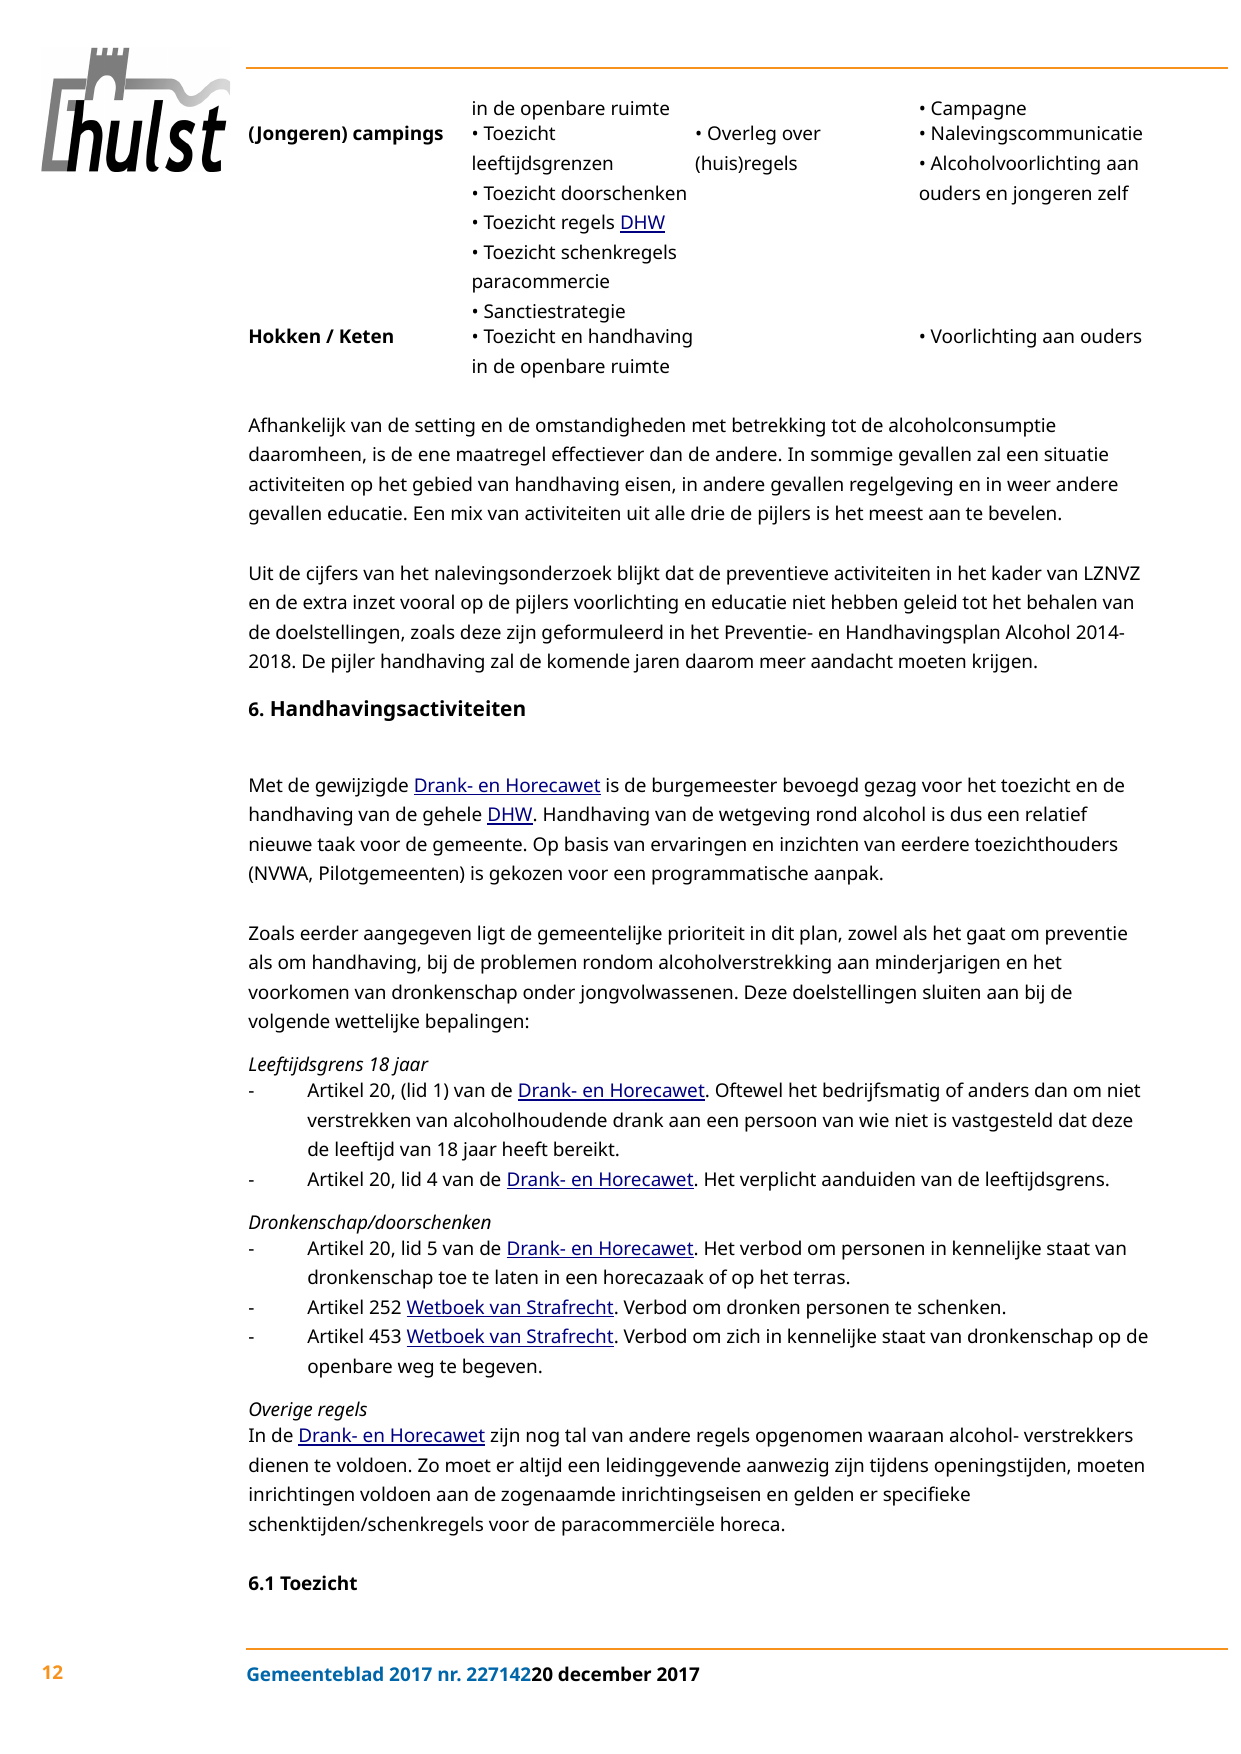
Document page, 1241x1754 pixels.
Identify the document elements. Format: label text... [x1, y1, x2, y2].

table_cell • Toezicht en handhaving in de openbare ruimte [471, 324, 695, 379]
list Artikel 20, lid 5 van de Drank- en Horecawet. Het verbod om personen in kennelijke staat van dronkenschap toe te laten in een horecazaak of op het terras. [248, 1235, 1152, 1290]
table_cell (Jongeren) campings [248, 121, 471, 324]
table_cell • Toezicht leeftijdsgrenzen • Toezicht doorschenken • Toezicht regels DHW • Toezicht schenkregels paracommercie • Sanctiestrategie [471, 121, 695, 324]
table_cell [248, 95, 471, 121]
table_cell • Nalevingscommunicatie • Alcoholvoorlichting aan ouders en jongeren zelf [919, 121, 1152, 324]
list Artikel 20, lid 4 van de Drank- en Horecawet. Het verplicht aanduiden van de leeftijdsgrens. [248, 1166, 1152, 1192]
text Met de gewijzigde Drank- en Horecawet is de burgemeester bevoegd gezag voor het toezicht en de handhaving van de gehele DHW. Handhaving van de wetgeving rond alcohol is dus een relatief nieuwe taak voor de gemeente. Op basis van ervaringen en inzichten van eerdere toezichthouders (NVWA, Pilotgemeenten) is gekozen voor een programmatische aanpak. [248, 772, 1152, 886]
text 6. Handhavingsactiviteiten [248, 694, 1152, 723]
text Afhankelijk van de setting en de omstandigheden met betrekking tot de alcoholconsumptie daaromheen, is de ene maatregel effectiever dan de andere. In sommige gevallen zal een situatie activiteiten op het gebied van handhaving eisen, in andere gevallen regelgeving en in weer andere gevallen educatie. Een mix van activiteiten uit alle drie de pijlers is het meest aan te bevelen. [248, 412, 1152, 526]
text Overige regels [248, 1396, 1152, 1422]
text Zoals eerder aangegeven ligt de gemeentelijke prioriteit in dit plan, zowel als het gaat om preventie als om handhaving, bij de problemen rondom alcoholverstrekking aan minderjarigen en het voorkomen van dronkenschap onder jongvolwassenen. Deze doelstellingen sluiten aan bij de volgende wettelijke bepalingen: [248, 920, 1152, 1034]
text In de Drank- en Horecawet zijn nog tal van andere regels opgenomen waaraan alcohol- verstrekkers dienen te voldoen. Zo moet er altijd een leidinggevende aanwezig zijn tijdens openingstijden, moeten inrichtingen voldoen aan de zogenaamde inrichtingseisen en gelden er specifieke schenktijden/schenkregels voor de paracommerciële horeca. [248, 1422, 1152, 1537]
text Uit de cijfers van het nalevingsonderzoek blijkt dat de preventieve activiteiten in het kader van LZNVZ en de extra inzet vooral op de pijlers voorlichting en educatie niet hebben geleid tot het behalen van de doelstellingen, zoals deze zijn geformuleerd in het Preventie- en Handhavingsplan Alcohol 2014-2018. De pijler handhaving zal de komende jaren daarom meer aandacht moeten krijgen. [248, 560, 1152, 674]
picture [41, 47, 231, 172]
table_cell • Voorlichting aan ouders [919, 324, 1152, 379]
table_cell • Overleg over (huis)regels [695, 121, 918, 324]
list Artikel 20, (lid 1) van de Drank- en Horecawet. Oftewel het bedrijfsmatig of anders dan om niet verstrekken van alcoholhoudende drank aan een persoon van wie niet is vastgesteld dat deze de leeftijd van 18 jaar heeft bereikt. [248, 1077, 1152, 1162]
table_cell • Campagne [919, 95, 1152, 121]
table_cell [695, 95, 918, 121]
table_cell [695, 324, 918, 379]
text Dronkenschap/doorschenken [248, 1209, 1152, 1235]
table_cell Hokken / Keten [248, 324, 471, 379]
text Leeftijdsgrens 18 jaar [248, 1052, 1152, 1077]
table_cell in de openbare ruimte [471, 95, 695, 121]
list Artikel 252 Wetboek van Strafrecht. Verbod om dronken personen te schenken. [248, 1294, 1152, 1320]
list Artikel 453 Wetboek van Strafrecht. Verbod om zich in kennelijke staat van dronkenschap op de openbare weg te begeven. [248, 1324, 1152, 1379]
text 6.1 Toezicht [248, 1570, 1152, 1596]
